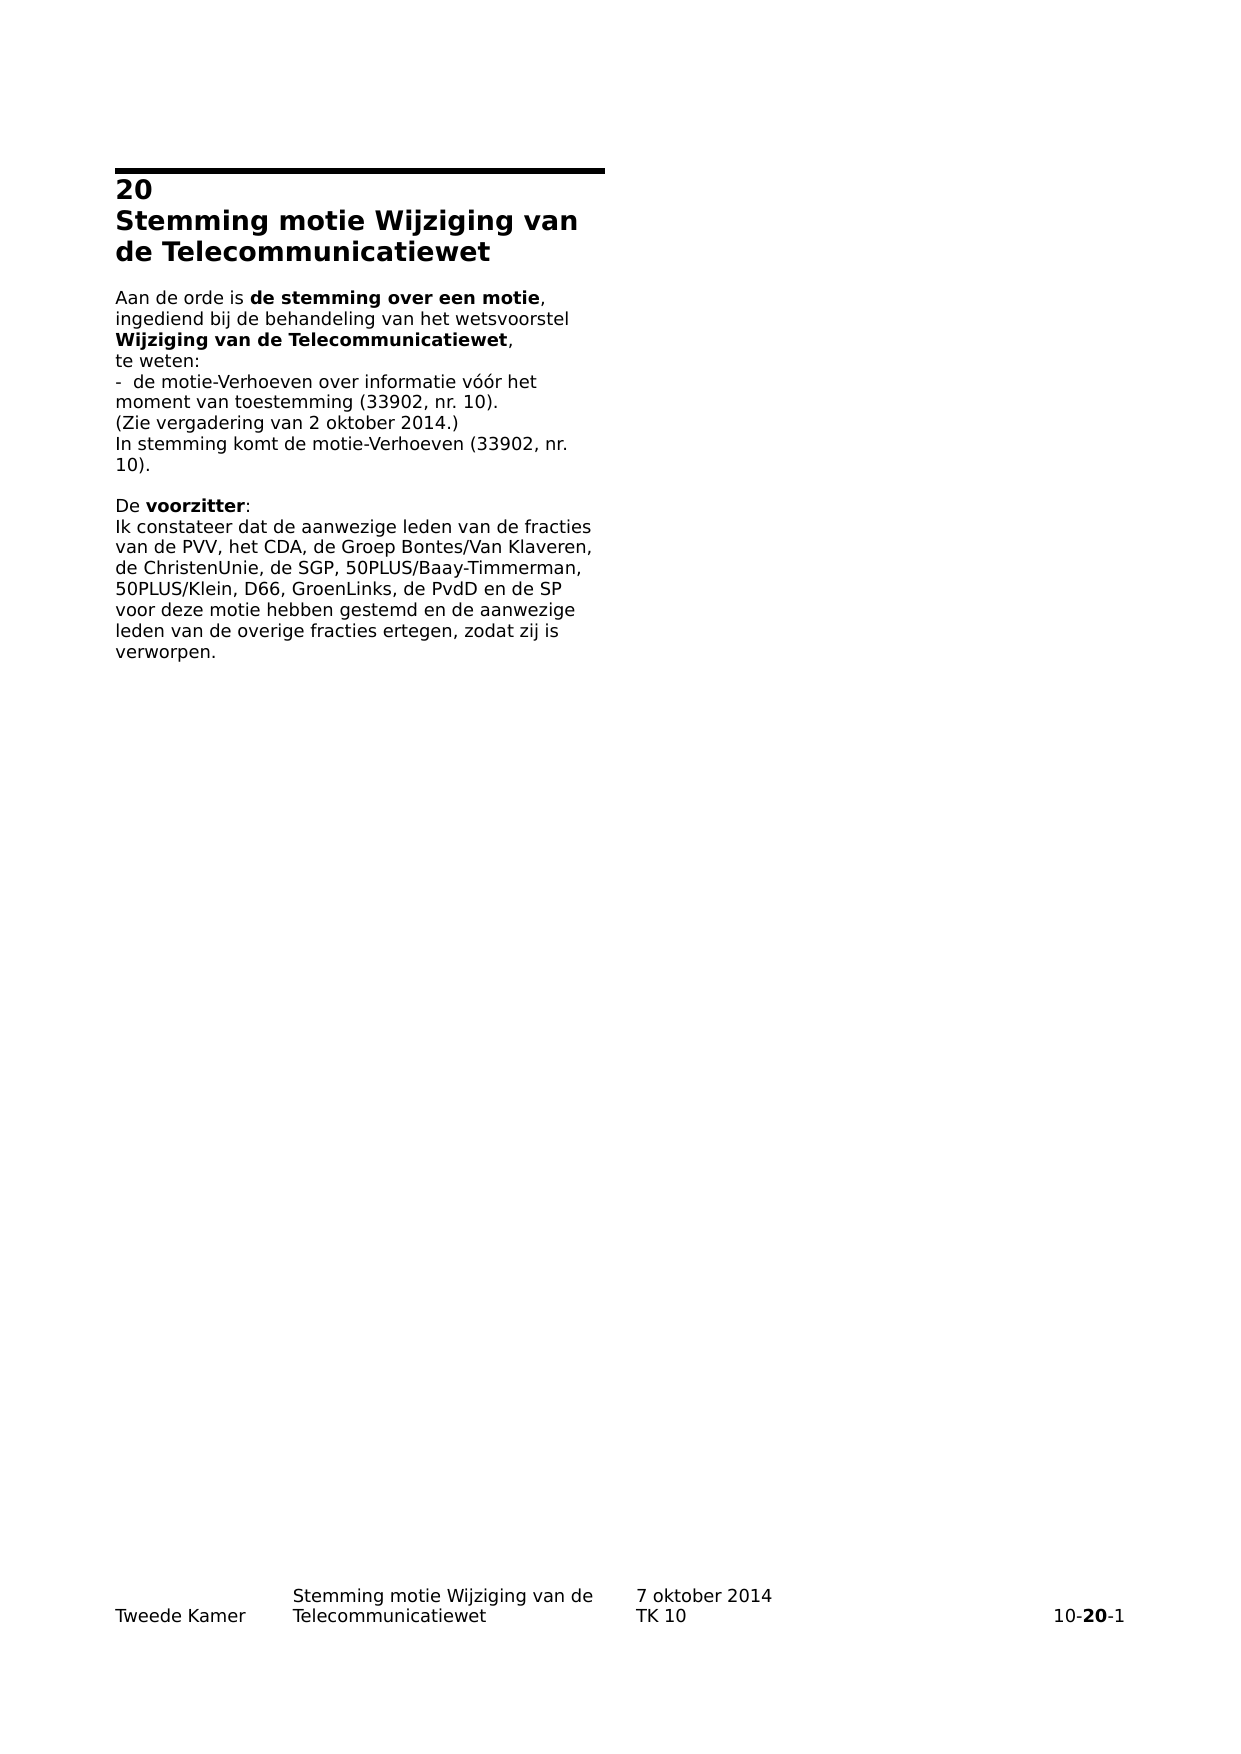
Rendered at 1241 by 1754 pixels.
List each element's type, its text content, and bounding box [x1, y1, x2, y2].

text De voorzitter: [115, 496, 605, 516]
text Ik constateer dat de aanwezige leden van de fracties van de PVV, het CDA, de Groep Bontes/Van Klaveren, de ChristenUnie, de SGP, 50PLUS/Baay-Timmerman, 50PLUS/Klein, D66, GroenLinks, de PvdD en de SP voor deze motie hebben gestemd en de aanwezige leden van de overige fracties ertegen, zodat zij is verworpen. [115, 516, 605, 662]
list de motie-Verhoeven over informatie vóór het moment van toestemming (33902, nr. 10). [115, 371, 605, 413]
text te weten: [115, 351, 605, 371]
text Aan de orde is de stemming over een motie, ingediend bij de behandeling van het wetsvoorstel Wijziging van de Telecommunicatiewet, [115, 288, 605, 351]
text (Zie vergadering van 2 oktober 2014.) [115, 413, 605, 434]
text In stemming komt de motie-Verhoeven (33902, nr. 10). [115, 434, 605, 476]
title 20 Stemming motie Wijziging van de Telecommunicatiewet [115, 174, 605, 268]
